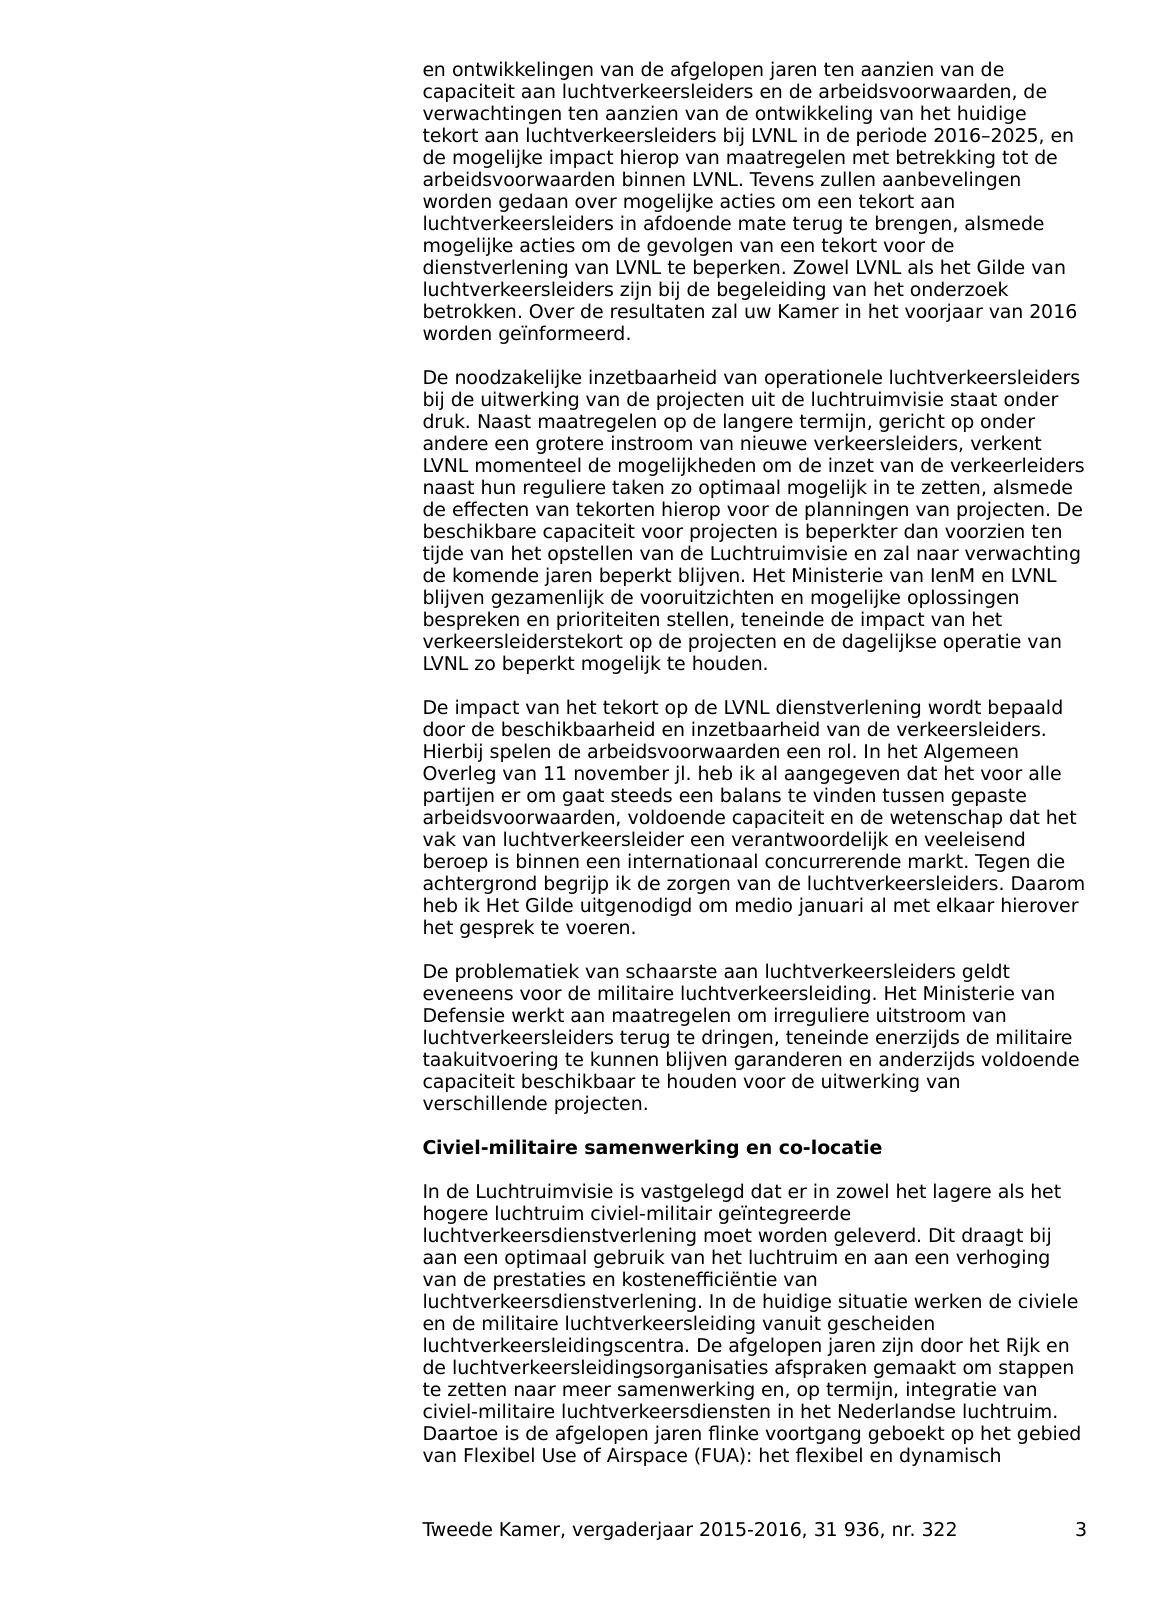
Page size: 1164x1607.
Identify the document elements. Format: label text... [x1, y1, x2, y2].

text De noodzakelijke inzetbaarheid van operationele luchtverkeersleiders bij de uitwerking van de projecten uit de luchtruimvisie staat onder druk. Naast maatregelen op de langere termijn, gericht op onder andere een grotere instroom van nieuwe verkeersleiders, verkent LVNL momenteel de mogelijkheden om de inzet van de verkeerleiders naast hun reguliere taken zo optimaal mogelijk in te zetten, alsmede de effecten van tekorten hierop voor de planningen van projecten. De beschikbare capaciteit voor projecten is beperkter dan voorzien ten tijde van het opstellen van de Luchtruimvisie en zal naar verwachting de komende jaren beperkt blijven. Het Ministerie van IenM en LVNL blijven gezamenlijk de vooruitzichten en mogelijke oplossingen bespreken en prioriteiten stellen, teneinde de impact van het verkeersleiderstekort op de projecten en de dagelijkse operatie van LVNL zo beperkt mogelijk te houden. [422, 367, 1087, 675]
subtitle Civiel-militaire samenwerking en co-locatie [422, 1137, 1087, 1159]
text De impact van het tekort op de LVNL dienstverlening wordt bepaald door de beschikbaarheid en inzetbaarheid van de verkeersleiders. Hierbij spelen de arbeidsvoorwaarden een rol. In het Algemeen Overleg van 11 november jl. heb ik al aangegeven dat het voor alle partijen er om gaat steeds een balans te vinden tussen gepaste arbeidsvoorwaarden, voldoende capaciteit en de wetenschap dat het vak van luchtverkeersleider een verantwoordelijk en veeleisend beroep is binnen een internationaal concurrerende markt. Tegen die achtergrond begrijp ik de zorgen van de luchtverkeersleiders. Daarom heb ik Het Gilde uitgenodigd om medio januari al met elkaar hierover het gesprek te voeren. [422, 697, 1087, 939]
text De problematiek van schaarste aan luchtverkeersleiders geldt eveneens voor de militaire luchtverkeersleiding. Het Ministerie van Defensie werkt aan maatregelen om irreguliere uitstroom van luchtverkeersleiders terug te dringen, teneinde enerzijds de militaire taakuitvoering te kunnen blijven garanderen en anderzijds voldoende capaciteit beschikbaar te houden voor de uitwerking van verschillende projecten. [422, 961, 1087, 1115]
text en ontwikkelingen van de afgelopen jaren ten aanzien van de capaciteit aan luchtverkeersleiders en de arbeidsvoorwaarden, de verwachtingen ten aanzien van de ontwikkeling van het huidige tekort aan luchtverkeersleiders bij LVNL in de periode 2016–2025, en de mogelijke impact hierop van maatregelen met betrekking tot de arbeidsvoorwaarden binnen LVNL. Tevens zullen aanbevelingen worden gedaan over mogelijke acties om een tekort aan luchtverkeersleiders in afdoende mate terug te brengen, alsmede mogelijke acties om de gevolgen van een tekort voor de dienstverlening van LVNL te beperken. Zowel LVNL als het Gilde van luchtverkeersleiders zijn bij de begeleiding van het onderzoek betrokken. Over de resultaten zal uw Kamer in het voorjaar van 2016 worden geïnformeerd. [422, 59, 1087, 345]
text In de Luchtruimvisie is vastgelegd dat er in zowel het lagere als het hogere luchtruim civiel-militair geïntegreerde luchtverkeersdienstverlening moet worden geleverd. Dit draagt bij aan een optimaal gebruik van het luchtruim en aan een verhoging van de prestaties en kostenefficiëntie van luchtverkeersdienstverlening. In de huidige situatie werken de civiele en de militaire luchtverkeersleiding vanuit gescheiden luchtverkeersleidingscentra. De afgelopen jaren zijn door het Rijk en de luchtverkeersleidingsorganisaties afspraken gemaakt om stappen te zetten naar meer samenwerking en, op termijn, integratie van civiel-militaire luchtverkeersdiensten in het Nederlandse luchtruim. Daartoe is de afgelopen jaren flinke voortgang geboekt op het gebied van Flexibel Use of Airspace (FUA): het flexibel en dynamisch [422, 1181, 1087, 1467]
